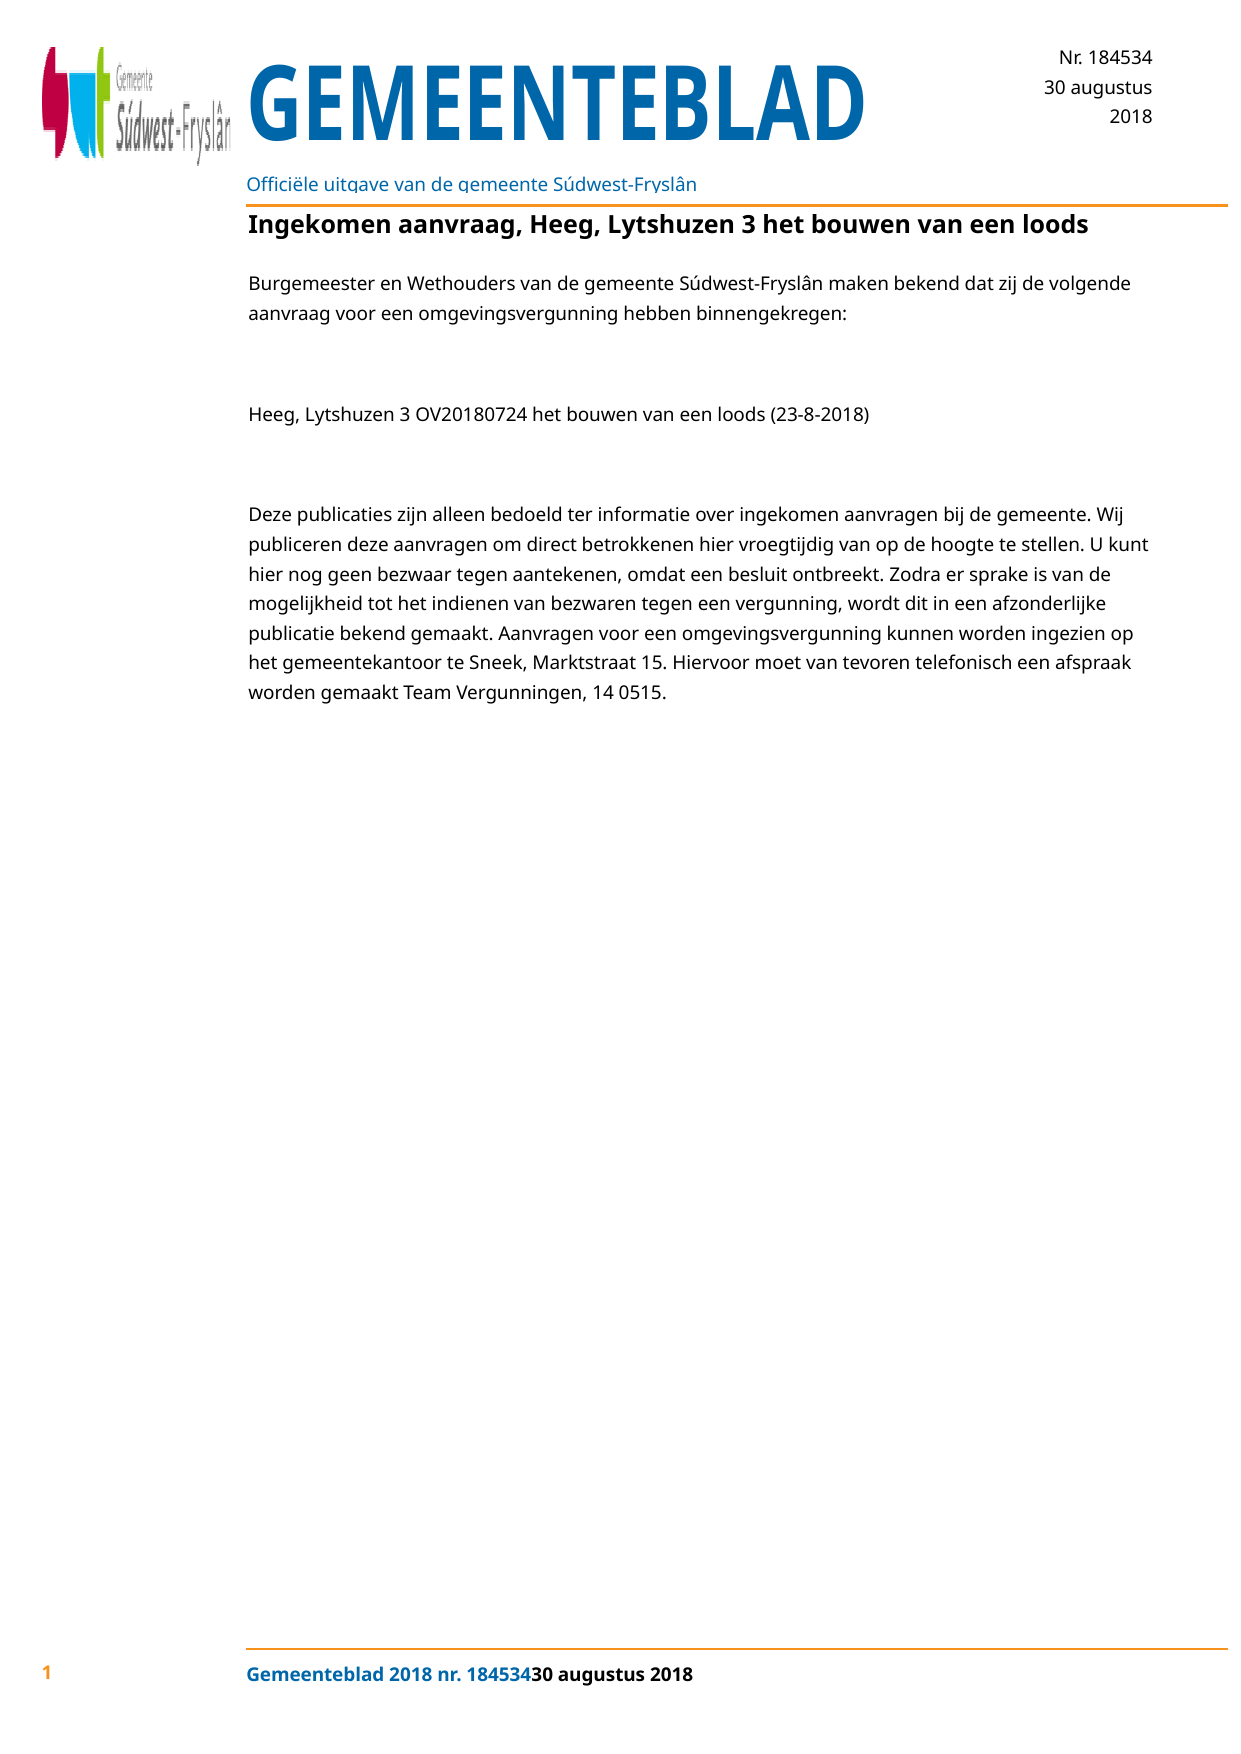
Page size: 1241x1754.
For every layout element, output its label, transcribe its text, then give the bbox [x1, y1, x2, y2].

text Heeg, Lytshuzen 3 OV20180724 het bouwen van een loods (23-8-2018) [248, 401, 1152, 426]
text Deze publicaties zijn alleen bedoeld ter informatie over ingekomen aanvragen bij de gemeente. Wij publiceren deze aanvragen om direct betrokkenen hier vroegtijdig van op de hoogte te stellen. U kunt hier nog geen bezwaar tegen aantekenen, omdat een besluit ontbreekt. Zodra er sprake is van de mogelijkheid tot het indienen van bezwaren tegen een vergunning, wordt dit in een afzonderlijke publicatie bekend gemaakt. Aanvragen voor een omgevingsvergunning kunnen worden ingezien op het gemeentekantoor te Sneek, Marktstraat 15. Hiervoor moet van tevoren telefonisch een afspraak worden gemaakt Team Vergunningen, 14 0515. [248, 502, 1152, 705]
picture [41, 47, 231, 172]
text Ingekomen aanvraag, Heeg, Lytshuzen 3 het bouwen van een loods [248, 207, 1152, 241]
text Burgemeester en Wethouders van de gemeente Súdwest-Fryslân maken bekend dat zij de volgende aanvraag voor een omgevingsvergunning hebben binnengekregen: [248, 270, 1152, 326]
